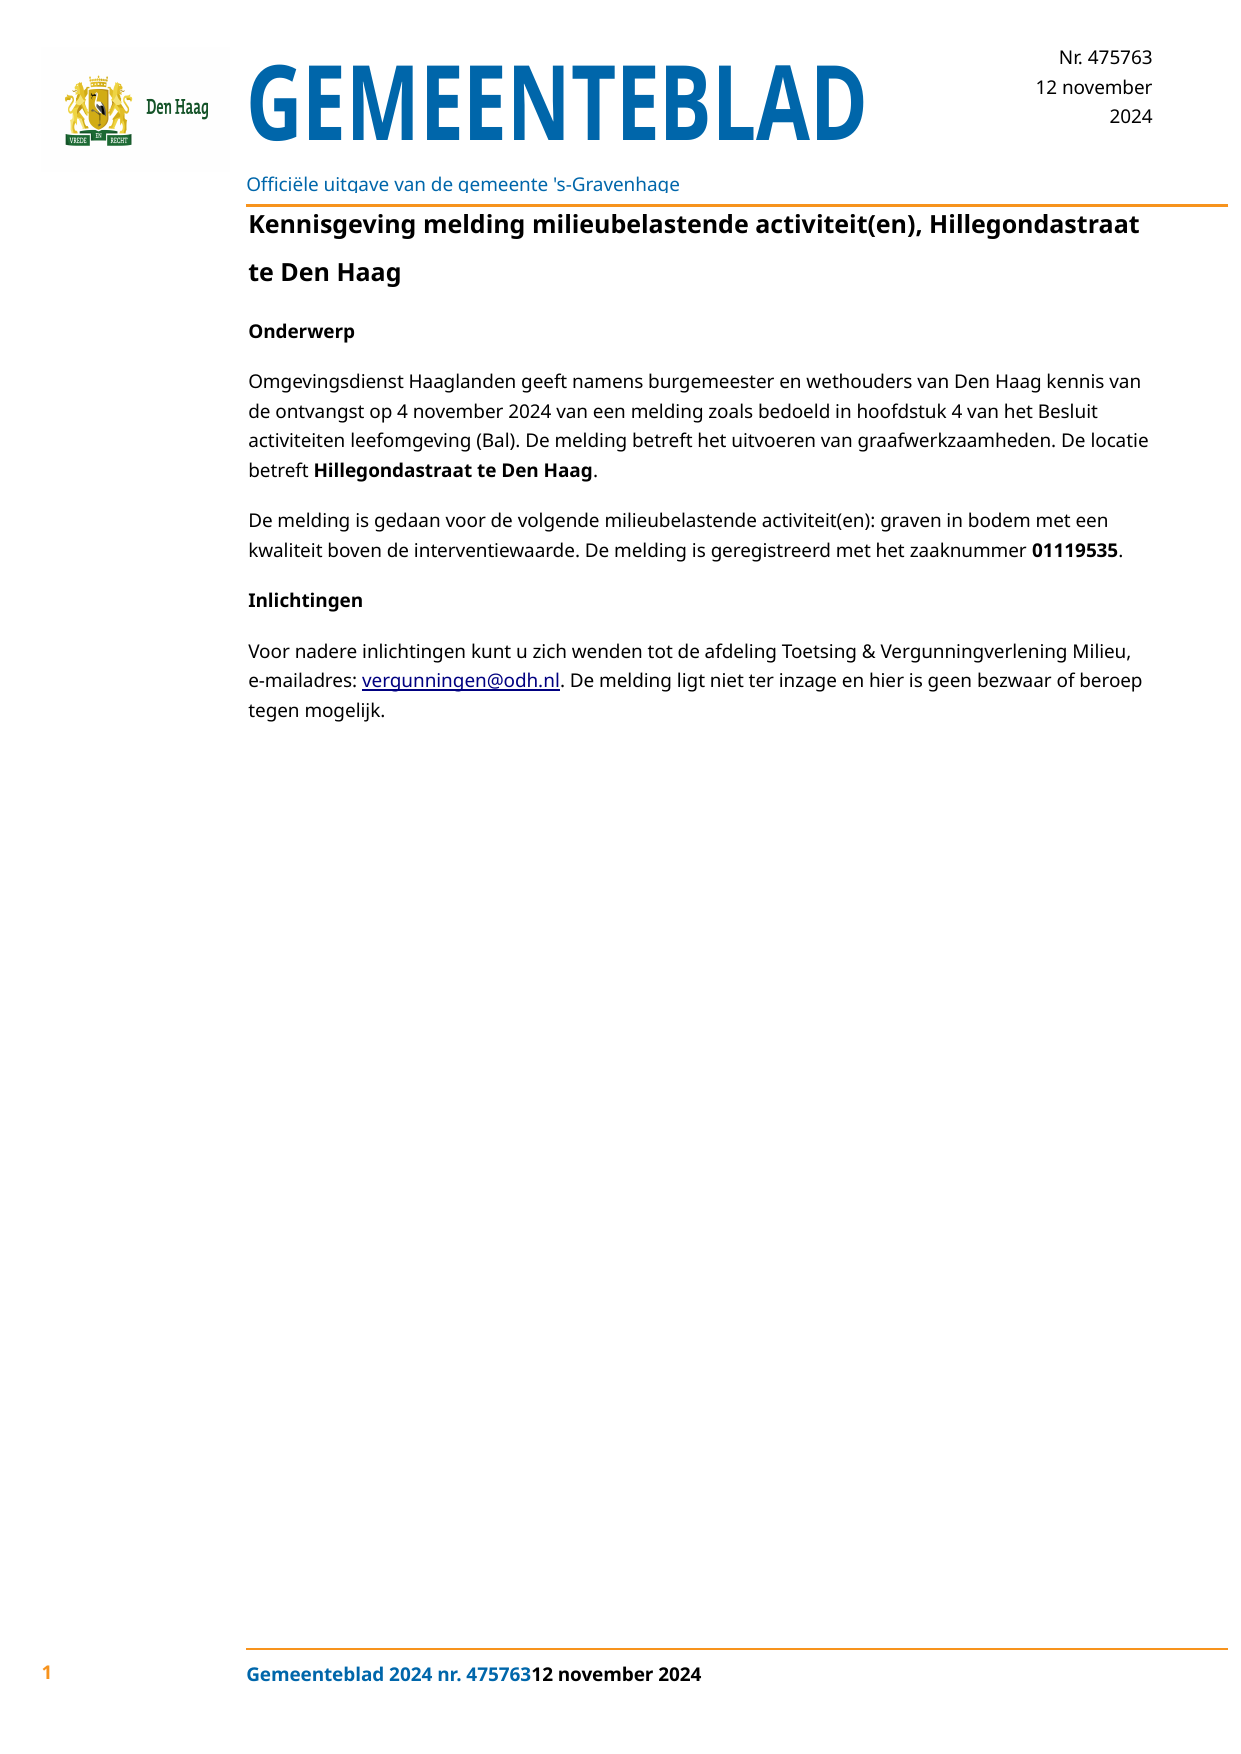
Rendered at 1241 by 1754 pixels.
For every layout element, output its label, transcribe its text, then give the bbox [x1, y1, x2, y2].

text Onderwerp [248, 318, 1152, 344]
text De melding is gedaan voor de volgende milieubelastende activiteit(en): graven in bodem met een kwaliteit boven de interventiewaarde. De melding is geregistreerd met het zaaknummer 01119535. [248, 507, 1152, 563]
text Omgevingsdienst Haaglanden geeft namens burgemeester en wethouders van Den Haag kennis van de ontvangst op 4 november 2024 van een melding zoals bedoeld in hoofdstuk 4 van het Besluit activiteiten leefomgeving (Bal). De melding betreft het uitvoeren van graafwerkzaamheden. De locatie betreft Hillegondastraat te Den Haag. [248, 368, 1152, 483]
picture [41, 47, 231, 172]
text Inlichtingen [248, 587, 1152, 613]
text Voor nadere inlichtingen kunt u zich wenden tot de afdeling Toetsing & Vergunningverlening Milieu, e-mailadres: vergunningen@odh.nl. De melding ligt niet ter inzage en hier is geen bezwaar of beroep tegen mogelijk. [248, 638, 1152, 723]
text Kennisgeving melding milieubelastende activiteit(en), Hillegondastraat te Den Haag [248, 207, 1152, 288]
